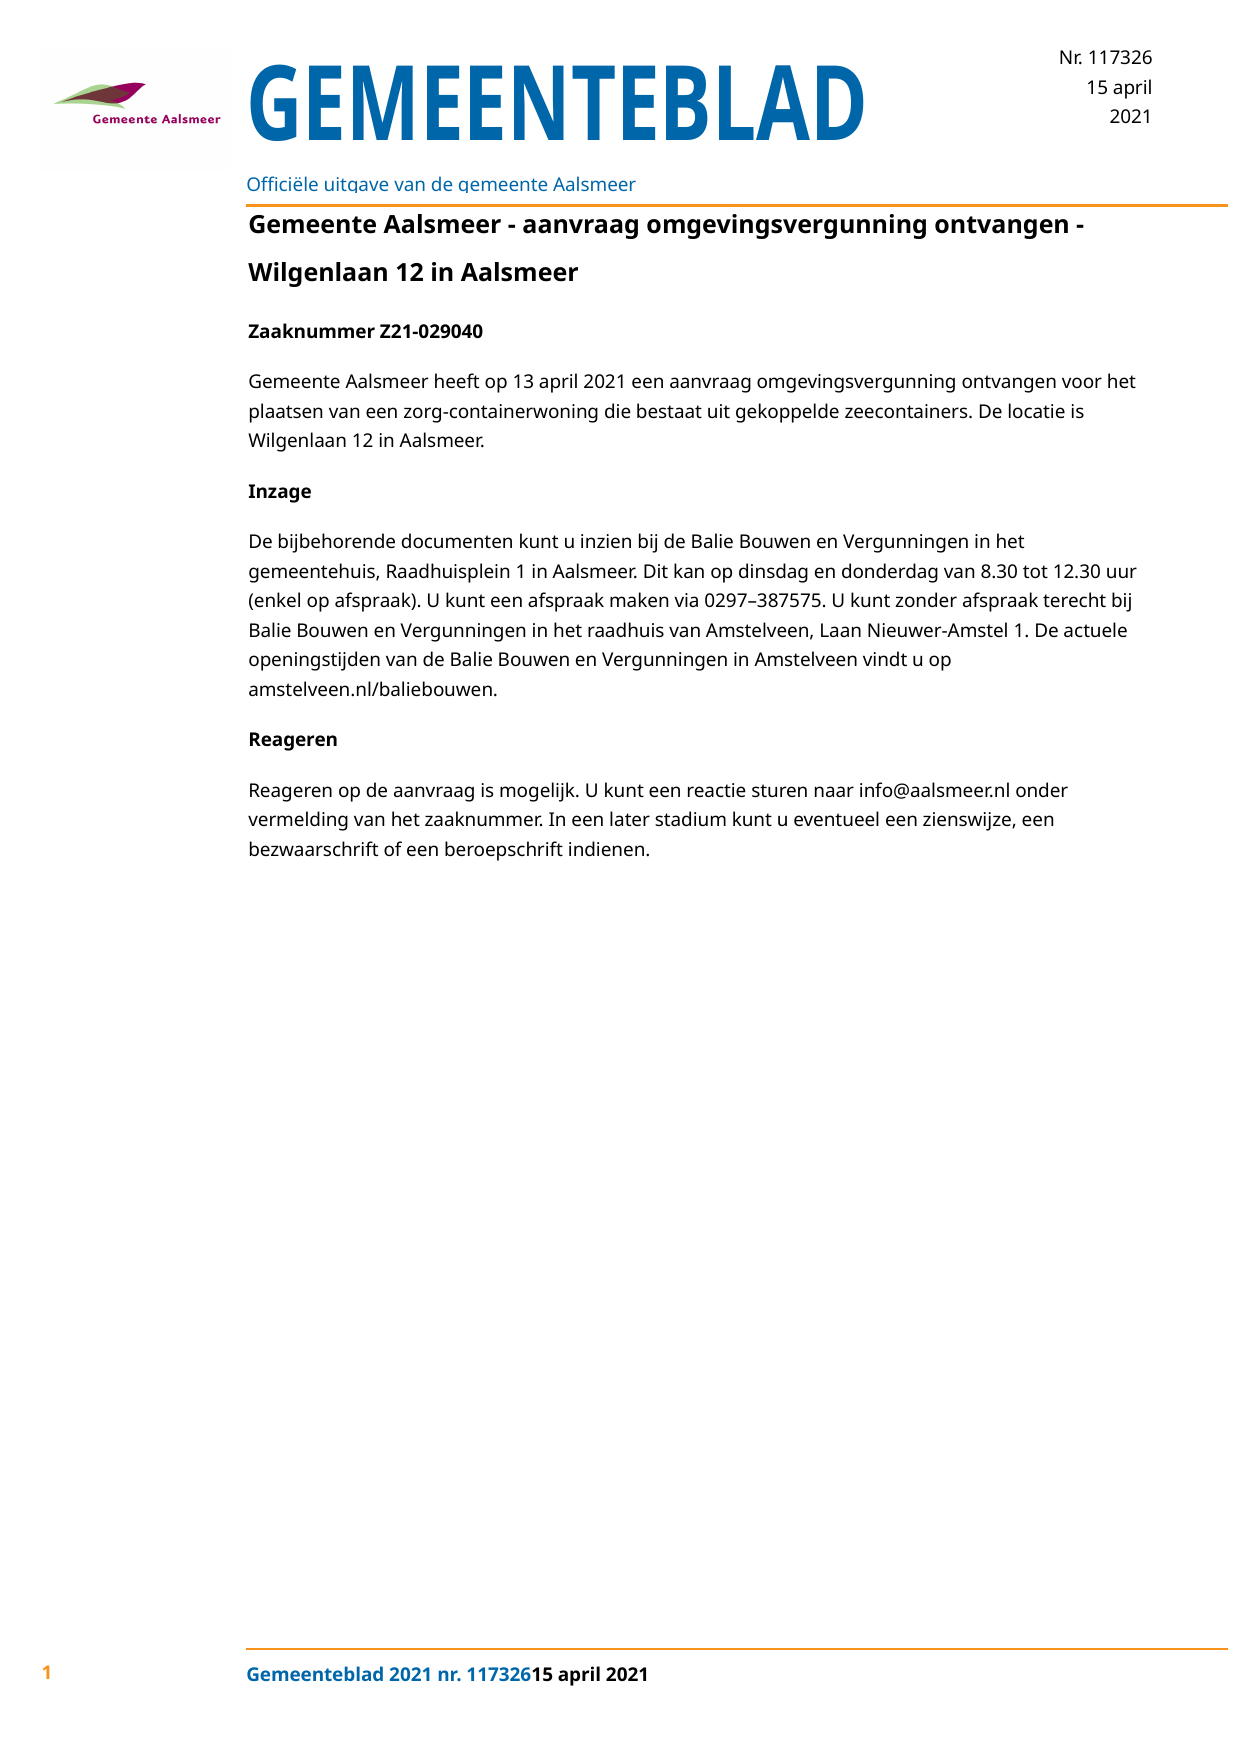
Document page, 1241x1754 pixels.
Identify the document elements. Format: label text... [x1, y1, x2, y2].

text Inzage [248, 478, 1152, 504]
text Reageren op de aanvraag is mogelijk. U kunt een reactie sturen naar info@aalsmeer.nl onder vermelding van het zaaknummer. In een later stadium kunt u eventueel een zienswijze, een bezwaarschrift of een beroepschrift indienen. [248, 777, 1152, 862]
text Gemeente Aalsmeer heeft op 13 april 2021 een aanvraag omgevingsvergunning ontvangen voor het plaatsen van een zorg-containerwoning die bestaat uit gekoppelde zeecontainers. De locatie is Wilgenlaan 12 in Aalsmeer. [248, 368, 1152, 453]
picture [41, 47, 231, 172]
text Reageren [248, 727, 1152, 752]
text Gemeente Aalsmeer - aanvraag omgevingsvergunning ontvangen - Wilgenlaan 12 in Aalsmeer [248, 207, 1152, 288]
text De bijbehorende documenten kunt u inzien bij de Balie Bouwen en Vergunningen in het gemeentehuis, Raadhuisplein 1 in Aalsmeer. Dit kan op dinsdag en donderdag van 8.30 tot 12.30 uur (enkel op afspraak). U kunt een afspraak maken via 0297–387575. U kunt zonder afspraak terecht bij Balie Bouwen en Vergunningen in het raadhuis van Amstelveen, Laan Nieuwer-Amstel 1. De actuele openingstijden van de Balie Bouwen en Vergunningen in Amstelveen vindt u op amstelveen.nl/baliebouwen. [248, 528, 1152, 702]
text Zaaknummer Z21-029040 [248, 318, 1152, 344]
